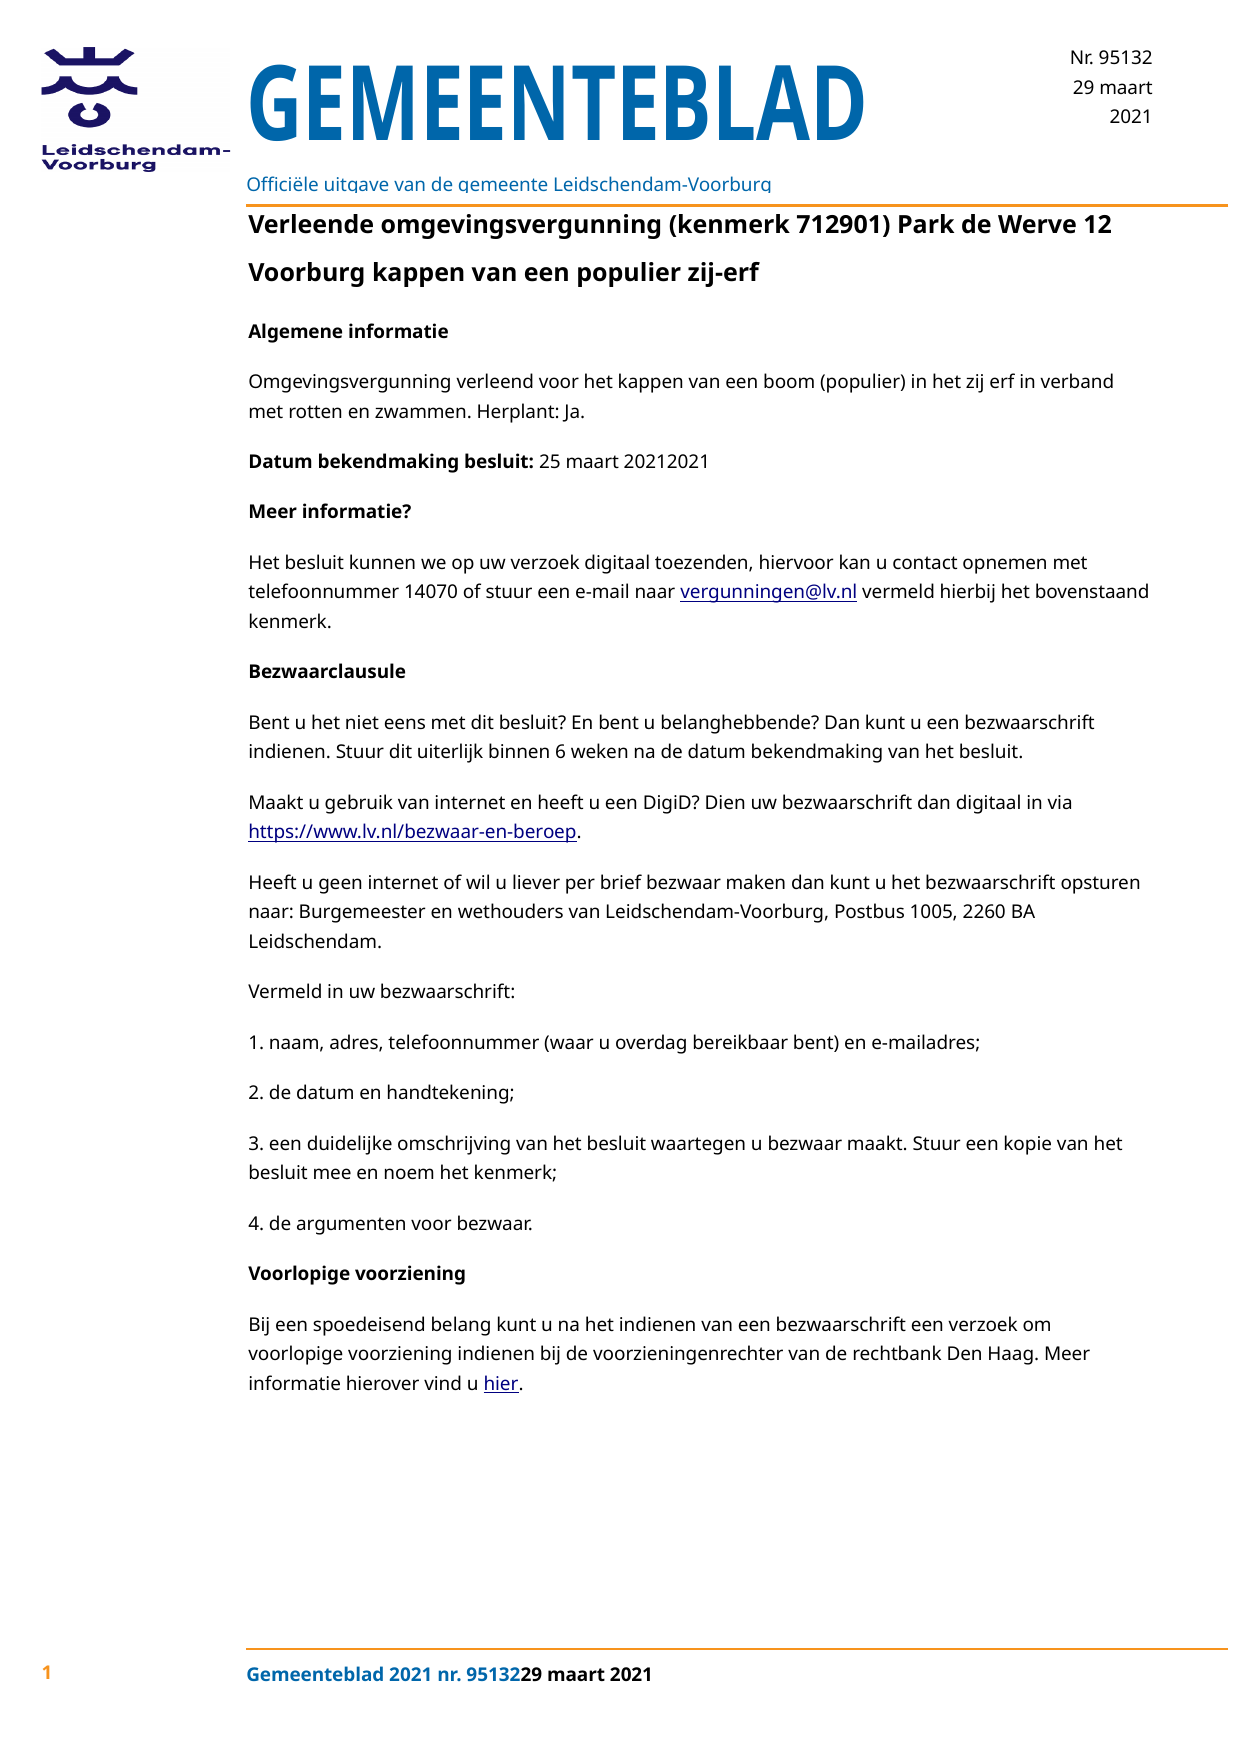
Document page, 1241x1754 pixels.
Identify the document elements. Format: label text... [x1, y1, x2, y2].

text Voorlopige voorziening [248, 1260, 1152, 1286]
picture [41, 47, 231, 172]
text 3. een duidelijke omschrijving van het besluit waartegen u bezwaar maakt. Stuur een kopie van het besluit mee en noem het kenmerk; [248, 1130, 1152, 1185]
text Heeft u geen internet of wil u liever per brief bezwaar maken dan kunt u het bezwaarschrift opsturen naar: Burgemeester en wethouders van Leidschendam-Voorburg, Postbus 1005, 2260 BA Leidschendam. [248, 869, 1152, 954]
text Verleende omgevingsvergunning (kenmerk 712901) Park de Werve 12 Voorburg kappen van een populier zij-erf [248, 207, 1152, 288]
text Bent u het niet eens met dit besluit? En bent u belanghebbende? Dan kunt u een bezwaarschrift indienen. Stuur dit uiterlijk binnen 6 weken na de datum bekendmaking van het besluit. [248, 709, 1152, 764]
text Algemene informatie [248, 318, 1152, 344]
text Vermeld in uw bezwaarschrift: [248, 979, 1152, 1004]
text 4. de argumenten voor bezwaar. [248, 1210, 1152, 1236]
text 2. de datum en handtekening; [248, 1079, 1152, 1105]
text Het besluit kunnen we op uw verzoek digitaal toezenden, hiervoor kan u contact opnemen met telefoonnummer 14070 of stuur een e-mail naar vergunningen@lv.nl vermeld hierbij het bovenstaand kenmerk. [248, 549, 1152, 634]
text Bezwaarclausule [248, 659, 1152, 684]
text Datum bekendmaking besluit: 25 maart 20212021 [248, 448, 1152, 474]
text Maakt u gebruik van internet en heeft u een DigiD? Dien uw bezwaarschrift dan digitaal in via https://www.lv.nl/bezwaar-en-beroep. [248, 789, 1152, 844]
text 1. naam, adres, telefoonnummer (waar u overdag bereikbaar bent) en e-mailadres; [248, 1029, 1152, 1055]
text Meer informatie? [248, 499, 1152, 524]
text Omgevingsvergunning verleend voor het kappen van een boom (populier) in het zij erf in verband met rotten en zwammen. Herplant: Ja. [248, 368, 1152, 424]
text Bij een spoedeisend belang kunt u na het indienen van een bezwaarschrift een verzoek om voorlopige voorziening indienen bij de voorzieningenrechter van de rechtbank Den Haag. Meer informatie hierover vind u hier. [248, 1311, 1152, 1396]
